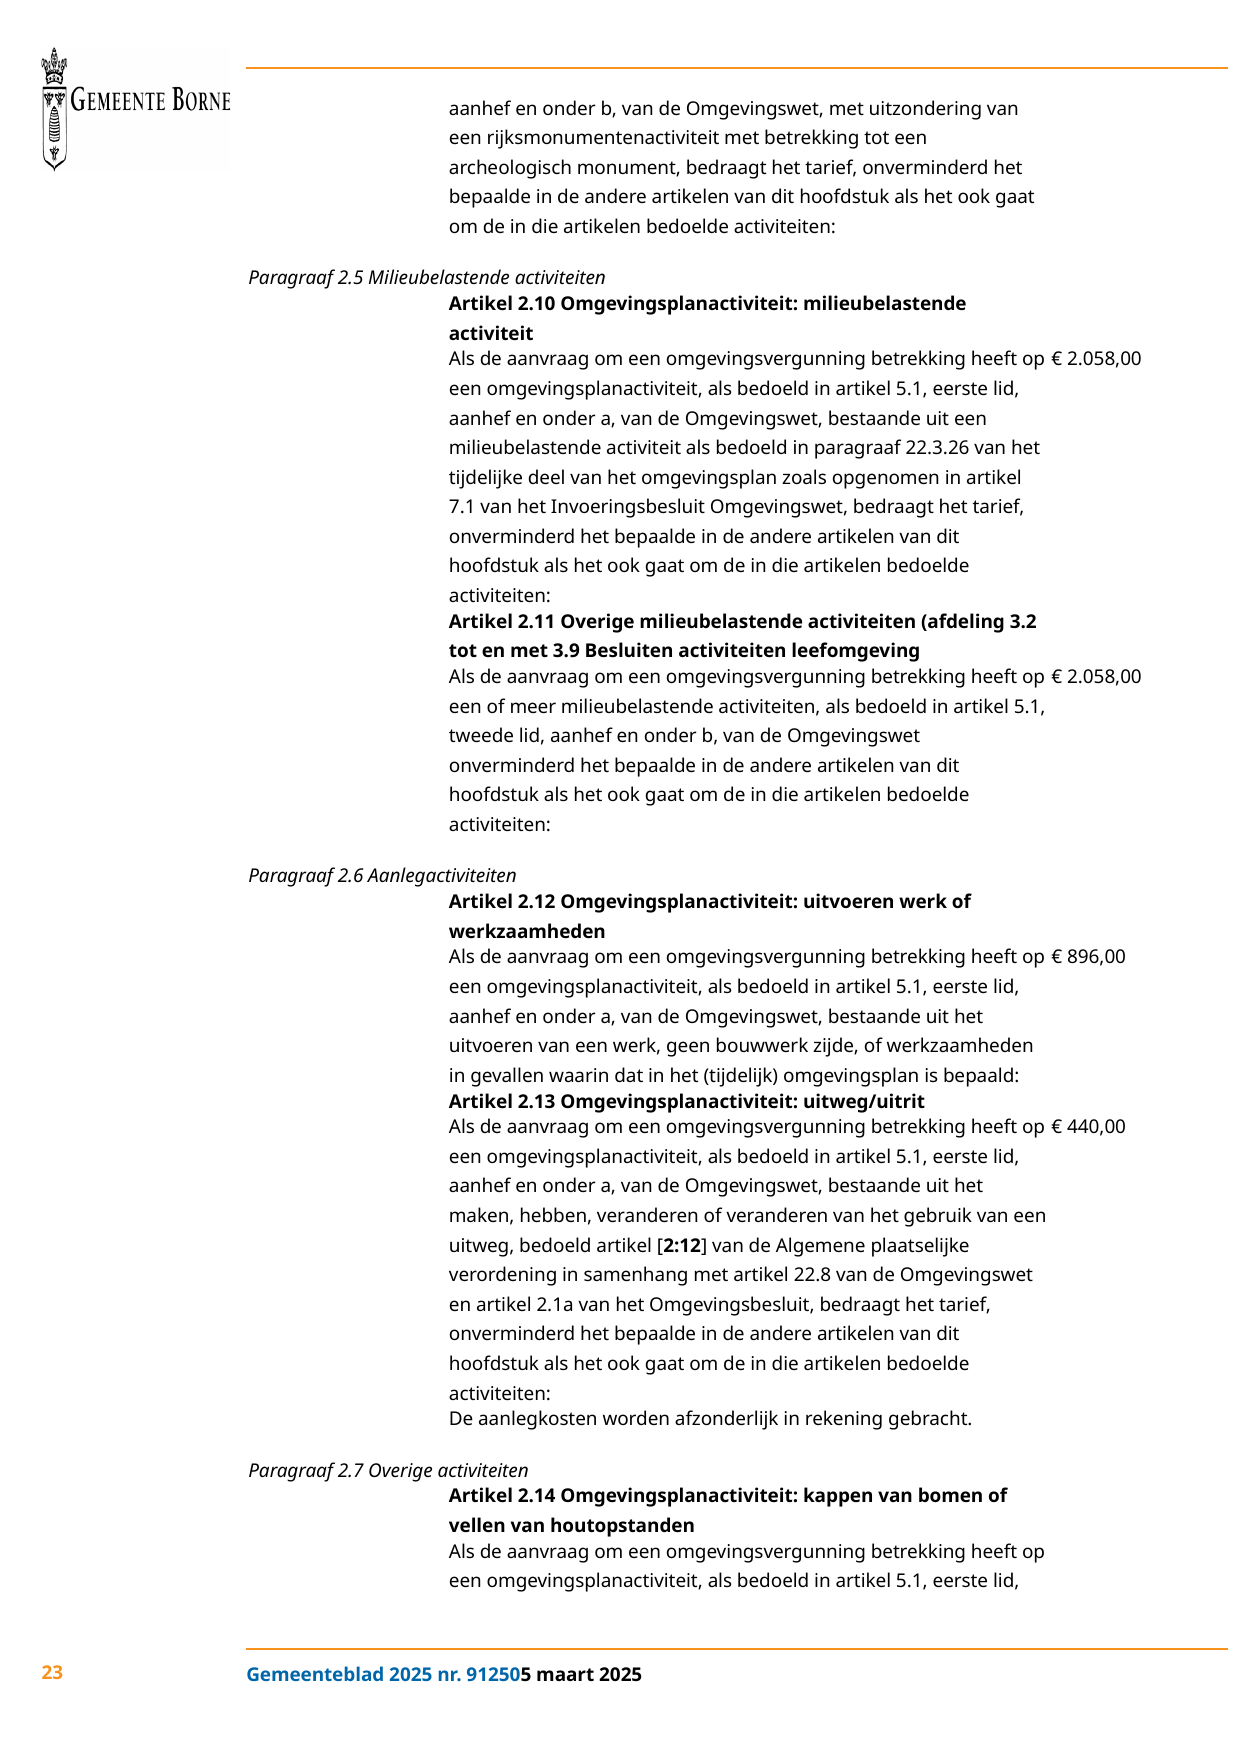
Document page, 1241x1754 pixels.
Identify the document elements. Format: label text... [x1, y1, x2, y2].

table_cell [248, 1431, 348, 1457]
table_cell aanhef en onder b, van de Omgevingswet, met uitzondering van een rijksmonumentenactiviteit met betrekking tot een archeologisch monument, bedraagt het tarief, onverminderd het bepaalde in de andere artikelen van dit hoofdstuk als het ook gaat om de in die artikelen bedoelde activiteiten: [449, 95, 1051, 239]
table_cell [248, 608, 348, 663]
table_cell [248, 1406, 348, 1431]
table_cell [1051, 95, 1152, 239]
table_cell [348, 1088, 449, 1113]
table_cell [248, 1114, 348, 1406]
table_cell Paragraaf 2.6 Aanlegactiviteiten [248, 863, 1051, 888]
table_cell [449, 239, 1051, 264]
table_cell € 440,00 [1051, 1114, 1152, 1406]
table_cell Artikel 2.12 Omgevingsplanactiviteit: uitvoeren werk of werkzaamheden [449, 889, 1051, 944]
table_cell [1051, 1483, 1152, 1538]
table_cell Als de aanvraag om een omgevingsvergunning betrekking heeft op een omgevingsplanactiviteit, als bedoeld in artikel 5.1, eerste lid, [449, 1538, 1051, 1593]
table_cell [1051, 1538, 1152, 1593]
table_cell Artikel 2.11 Overige milieubelastende activiteiten (afdeling 3.2 tot en met 3.9 Besluiten activiteiten leefomgeving [449, 608, 1051, 663]
table_cell [248, 239, 348, 264]
table_cell Artikel 2.14 Omgevingsplanactiviteit: kappen van bomen of vellen van houtopstanden [449, 1483, 1051, 1538]
table_cell [248, 889, 348, 944]
table_cell [348, 837, 449, 863]
table_cell [348, 889, 449, 944]
table_cell Artikel 2.13 Omgevingsplanactiviteit: uitweg/uitrit [449, 1088, 1051, 1113]
table_cell € 2.058,00 [1051, 663, 1152, 837]
table_cell [248, 663, 348, 837]
table_cell [248, 1538, 348, 1593]
table_cell [1051, 290, 1152, 346]
picture [41, 47, 231, 172]
table_cell [248, 1483, 348, 1538]
table_cell Als de aanvraag om een omgevingsvergunning betrekking heeft op een of meer milieubelastende activiteiten, als bedoeld in artikel 5.1, tweede lid, aanhef en onder b, van de Omgevingswet onverminderd het bepaalde in de andere artikelen van dit hoofdstuk als het ook gaat om de in die artikelen bedoelde activiteiten: [449, 663, 1051, 837]
table_cell [348, 944, 449, 1088]
table_cell [1051, 1406, 1152, 1431]
table_cell Paragraaf 2.5 Milieubelastende activiteiten [248, 265, 1051, 290]
table_cell [248, 1088, 348, 1113]
table_cell [248, 837, 348, 863]
table_cell [248, 944, 348, 1088]
table_cell [1051, 1088, 1152, 1113]
table_cell Als de aanvraag om een omgevingsvergunning betrekking heeft op een omgevingsplanactiviteit, als bedoeld in artikel 5.1, eerste lid, aanhef en onder a, van de Omgevingswet, bestaande uit een milieubelastende activiteit als bedoeld in paragraaf 22.3.26 van het tijdelijke deel van het omgevingsplan zoals opgenomen in artikel 7.1 van het Invoeringsbesluit Omgevingswet, bedraagt het tarief, onverminderd het bepaalde in de andere artikelen van dit hoofdstuk als het ook gaat om de in die artikelen bedoelde activiteiten: [449, 346, 1051, 608]
table_cell [348, 239, 449, 264]
table_cell € 2.058,00 [1051, 346, 1152, 608]
table_cell [248, 95, 348, 239]
table_cell € 896,00 [1051, 944, 1152, 1088]
table_cell [348, 1431, 449, 1457]
table_cell [348, 346, 449, 608]
table_cell De aanlegkosten worden afzonderlijk in rekening gebracht. [449, 1406, 1051, 1431]
table_cell [1051, 863, 1152, 888]
table_cell Als de aanvraag om een omgevingsvergunning betrekking heeft op een omgevingsplanactiviteit, als bedoeld in artikel 5.1, eerste lid, aanhef en onder a, van de Omgevingswet, bestaande uit het uitvoeren van een werk, geen bouwwerk zijde, of werkzaamheden in gevallen waarin dat in het (tijdelijk) omgevingsplan is bepaald: [449, 944, 1051, 1088]
table_cell [348, 1538, 449, 1593]
table_cell [1051, 239, 1152, 264]
table_cell [348, 1114, 449, 1406]
table_cell [348, 290, 449, 346]
table_cell [348, 1406, 449, 1431]
table_cell [1051, 837, 1152, 863]
table_cell [449, 1431, 1051, 1457]
table_cell [348, 608, 449, 663]
table_cell Paragraaf 2.7 Overige activiteiten [248, 1457, 1051, 1483]
table_cell [1051, 608, 1152, 663]
table_cell [248, 290, 348, 346]
table_cell [348, 95, 449, 239]
table_cell Als de aanvraag om een omgevingsvergunning betrekking heeft op een omgevingsplanactiviteit, als bedoeld in artikel 5.1, eerste lid, aanhef en onder a, van de Omgevingswet, bestaande uit het maken, hebben, veranderen of veranderen van het gebruik van een uitweg, bedoeld artikel [2:12] van de Algemene plaatselijke verordening in samenhang met artikel 22.8 van de Omgevingswet en artikel 2.1a van het Omgevingsbesluit, bedraagt het tarief, onverminderd het bepaalde in de andere artikelen van dit hoofdstuk als het ook gaat om de in die artikelen bedoelde activiteiten: [449, 1114, 1051, 1406]
table_cell [348, 663, 449, 837]
table_cell [248, 346, 348, 608]
table_cell [348, 1483, 449, 1538]
table_cell [1051, 889, 1152, 944]
table_cell [449, 837, 1051, 863]
table_cell [1051, 265, 1152, 290]
table_cell [1051, 1431, 1152, 1457]
table_cell [1051, 1457, 1152, 1483]
table_cell Artikel 2.10 Omgevingsplanactiviteit: milieubelastende activiteit [449, 290, 1051, 346]
